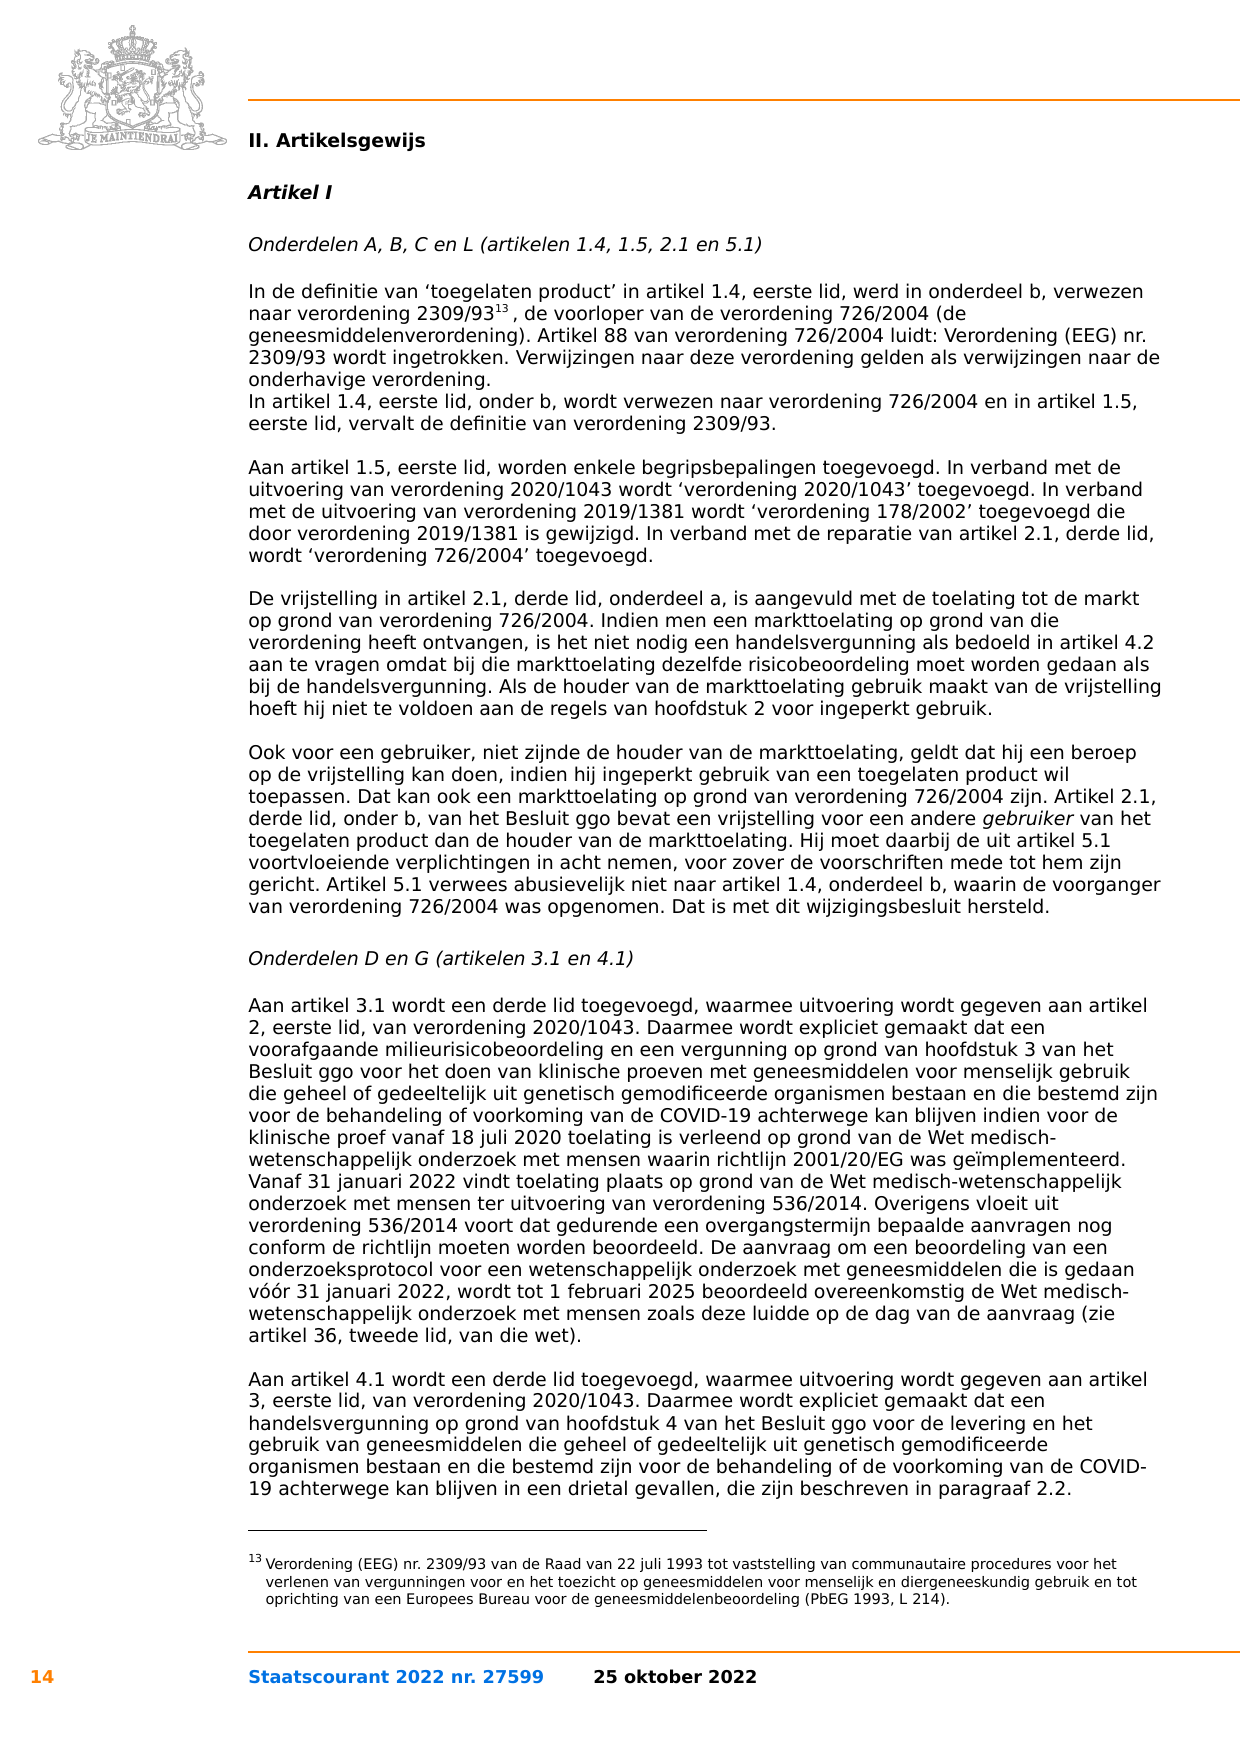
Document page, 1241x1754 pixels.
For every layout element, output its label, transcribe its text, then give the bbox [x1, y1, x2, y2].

subtitle Onderdelen D en G (artikelen 3.1 en 4.1) [248, 948, 1163, 970]
text Aan artikel 3.1 wordt een derde lid toegevoegd, waarmee uitvoering wordt gegeven aan artikel 2, eerste lid, van verordening 2020/1043. Daarmee wordt expliciet gemaakt dat een voorafgaande milieurisicobeoordeling en een vergunning op grond van hoofdstuk 3 van het Besluit ggo voor het doen van klinische proeven met geneesmiddelen voor menselijk gebruik die geheel of gedeeltelijk uit genetisch gemodificeerde organismen bestaan en die bestemd zijn voor de behandeling of voorkoming van de COVID-19 achterwege kan blijven indien voor de klinische proef vanaf 18 juli 2020 toelating is verleend op grond van de Wet medisch-wetenschappelijk onderzoek met mensen waarin richtlijn 2001/20/EG was geïmplementeerd. Vanaf 31 januari 2022 vindt toelating plaats op grond van de Wet medisch-wetenschappelijk onderzoek met mensen ter uitvoering van verordening 536/2014. Overigens vloeit uit verordening 536/2014 voort dat gedurende een overgangstermijn bepaalde aanvragen nog conform de richtlijn moeten worden beoordeeld. De aanvraag om een beoordeling van een onderzoeksprotocol voor een wetenschappelijk onderzoek met geneesmiddelen die is gedaan vóór 31 januari 2022, wordt tot 1 februari 2025 beoordeeld overeenkomstig de Wet medisch-wetenschappelijk onderzoek met mensen zoals deze luidde op de dag van de aanvraag (zie artikel 36, tweede lid, van die wet). [248, 995, 1163, 1347]
picture [38, 25, 227, 150]
text Aan artikel 4.1 wordt een derde lid toegevoegd, waarmee uitvoering wordt gegeven aan artikel 3, eerste lid, van verordening 2020/1043. Daarmee wordt expliciet gemaakt dat een handelsvergunning op grond van hoofdstuk 4 van het Besluit ggo voor de levering en het gebruik van geneesmiddelen die geheel of gedeeltelijk uit genetisch gemodificeerde organismen bestaan en die bestemd zijn voor de behandeling of de voorkoming van de COVID-19 achterwege kan blijven in een drietal gevallen, die zijn beschreven in paragraaf 2.2. [248, 1368, 1163, 1500]
subtitle Artikel I [248, 182, 1163, 204]
text In de definitie van ‘toegelaten product’ in artikel 1.4, eerste lid, werd in onderdeel b, verwezen naar verordening 2309/93, de voorloper van de verordening 726/2004 (de geneesmiddelenverordening). Artikel 88 van verordening 726/2004 luidt: Verordening (EEG) nr. 2309/93 wordt ingetrokken. Verwijzingen naar deze verordening gelden als verwijzingen naar de onderhavige verordening. [248, 281, 1163, 391]
subtitle II. Artikelsgewijs [248, 130, 1163, 152]
subtitle Onderdelen A, B, C en L (artikelen 1.4, 1.5, 2.1 en 5.1) [248, 234, 1163, 256]
text In artikel 1.4, eerste lid, onder b, wordt verwezen naar verordening 726/2004 en in artikel 1.5, eerste lid, vervalt de definitie van verordening 2309/93. [248, 391, 1163, 435]
text Verordening (EEG) nr. 2309/93 van de Raad van 22 juli 1993 tot vaststelling van communautaire procedures voor het verlenen van vergunningen voor en het toezicht op geneesmiddelen voor menselijk en diergeneeskundig gebruik en tot oprichting van een Europees Bureau voor de geneesmiddelenbeoordeling (PbEG 1993, L 214). [248, 1552, 1163, 1608]
text Aan artikel 1.5, eerste lid, worden enkele begripsbepalingen toegevoegd. In verband met de uitvoering van verordening 2020/1043 wordt ‘verordening 2020/1043’ toegevoegd. In verband met de uitvoering van verordening 2019/1381 wordt ‘verordening 178/2002’ toegevoegd die door verordening 2019/1381 is gewijzigd. In verband met de reparatie van artikel 2.1, derde lid, wordt ‘verordening 726/2004’ toegevoegd. [248, 457, 1163, 566]
text Ook voor een gebruiker, niet zijnde de houder van de markttoelating, geldt dat hij een beroep op de vrijstelling kan doen, indien hij ingeperkt gebruik van een toegelaten product wil toepassen. Dat kan ook een markttoelating op grond van verordening 726/2004 zijn. Artikel 2.1, derde lid, onder b, van het Besluit ggo bevat een vrijstelling voor een andere gebruiker van het toegelaten product dan de houder van de markttoelating. Hij moet daarbij de uit artikel 5.1 voortvloeiende verplichtingen in acht nemen, voor zover de voorschriften mede tot hem zijn gericht. Artikel 5.1 verwees abusievelijk niet naar artikel 1.4, onderdeel b, waarin de voorganger van verordening 726/2004 was opgenomen. Dat is met dit wijzigingsbesluit hersteld. [248, 742, 1163, 918]
text De vrijstelling in artikel 2.1, derde lid, onderdeel a, is aangevuld met de toelating tot de markt op grond van verordening 726/2004. Indien men een markttoelating op grond van die verordening heeft ontvangen, is het niet nodig een handelsvergunning als bedoeld in artikel 4.2 aan te vragen omdat bij die markttoelating dezelfde risicobeoordeling moet worden gedaan als bij de handelsvergunning. Als de houder van de markttoelating gebruik maakt van de vrijstelling hoeft hij niet te voldoen aan de regels van hoofdstuk 2 voor ingeperkt gebruik. [248, 588, 1163, 720]
